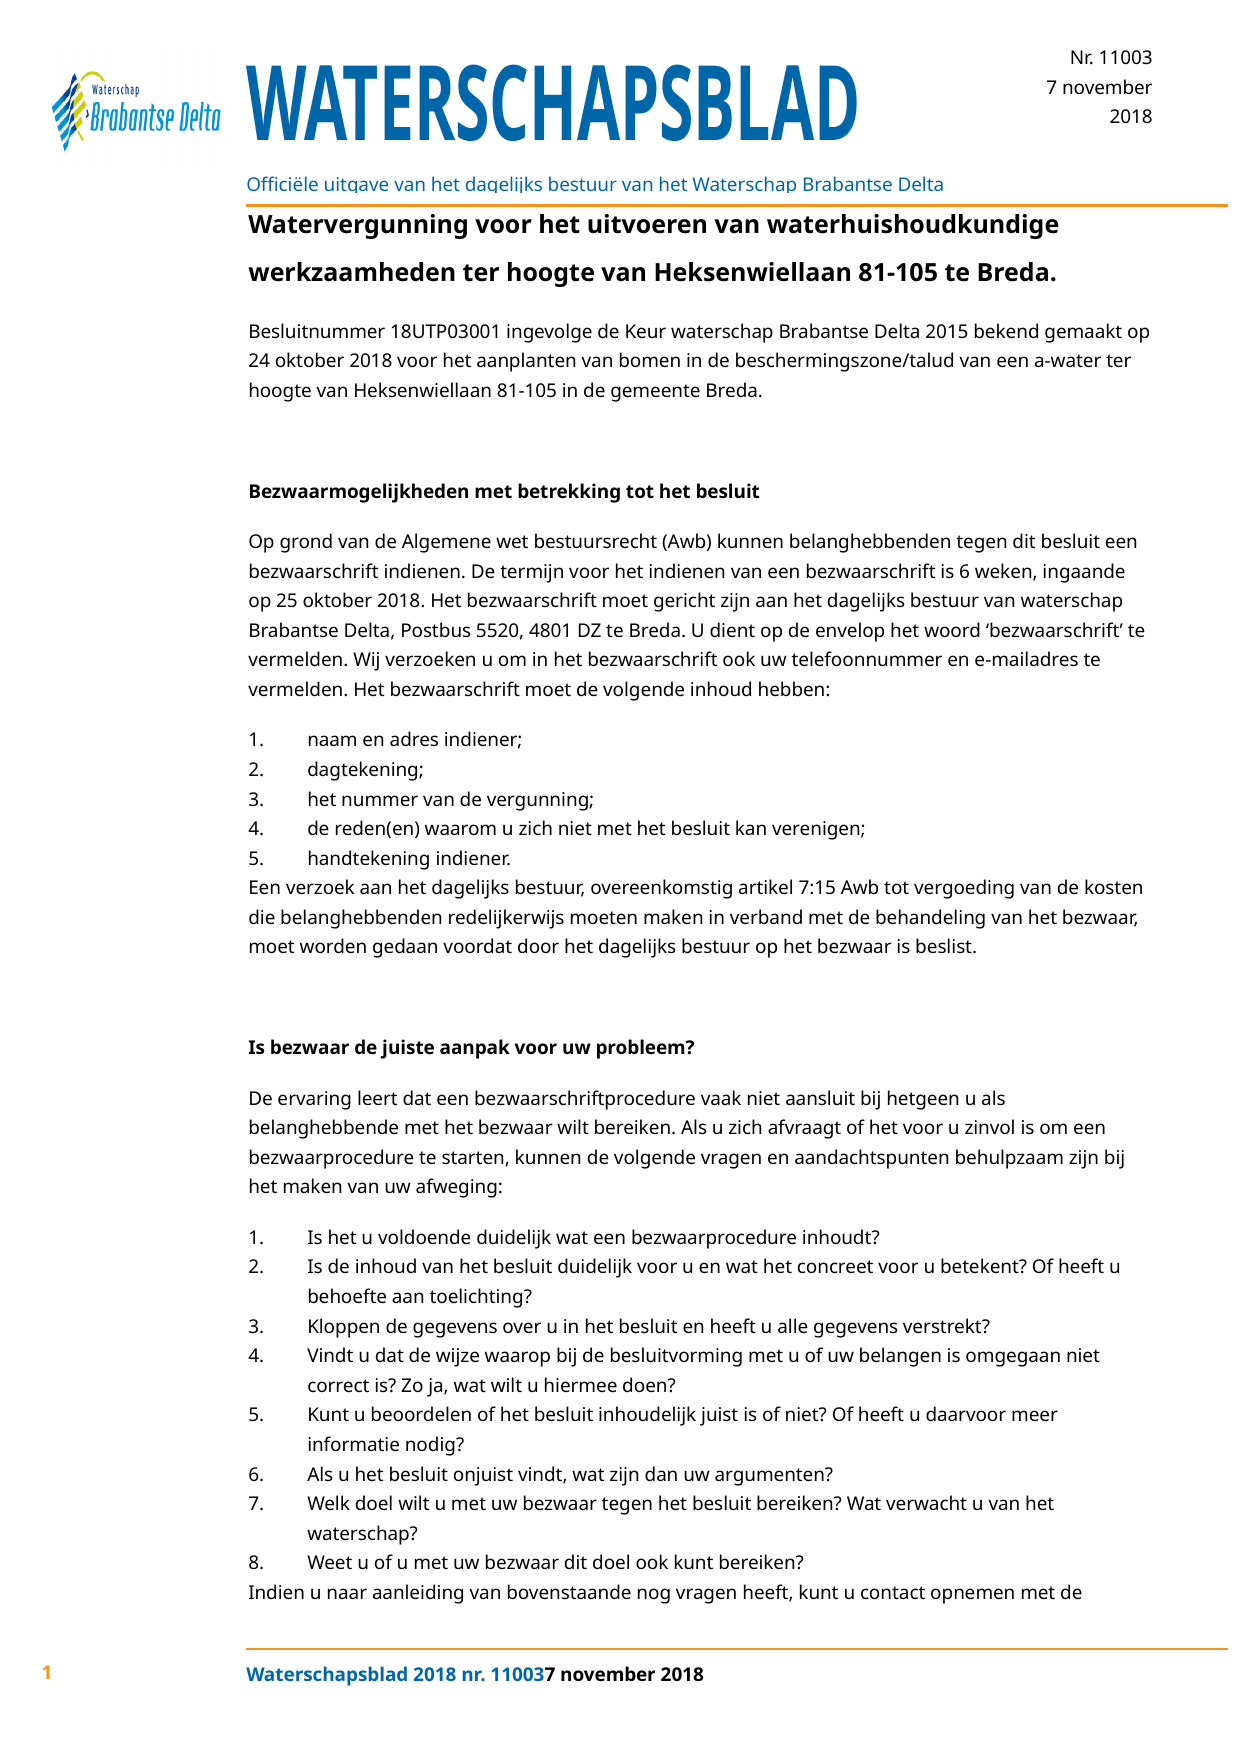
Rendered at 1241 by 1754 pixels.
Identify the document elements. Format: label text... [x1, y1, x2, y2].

list dagtekening; [248, 756, 1152, 782]
list Welk doel wilt u met uw bezwaar tegen het besluit bereiken? Wat verwacht u van het waterschap? [248, 1490, 1152, 1546]
list de reden(en) waarom u zich niet met het besluit kan verenigen; [248, 815, 1152, 841]
picture [41, 47, 231, 172]
text Een verzoek aan het dagelijks bestuur, overeenkomstig artikel 7:15 Awb tot vergoeding van de kosten die belanghebbenden redelijkerwijs moeten maken in verband met de behandeling van het bezwaar, moet worden gedaan voordat door het dagelijks bestuur op het bezwaar is beslist. [248, 874, 1152, 959]
list het nummer van de vergunning; [248, 786, 1152, 812]
list Is de inhoud van het besluit duidelijk voor u en wat het concreet voor u betekent? Of heeft u behoefte aan toelichting? [248, 1254, 1152, 1309]
list naam en adres indiener; [248, 727, 1152, 752]
list Vindt u dat de wijze waarop bij de besluitvorming met u of uw belangen is omgegaan niet correct is? Zo ja, wat wilt u hiermee doen? [248, 1342, 1152, 1398]
list Kunt u beoordelen of het besluit inhoudelijk juist is of niet? Of heeft u daarvoor meer informatie nodig? [248, 1402, 1152, 1457]
text Watervergunning voor het uitvoeren van waterhuishoudkundige werkzaamheden ter hoogte van Heksenwiellaan 81-105 te Breda. [248, 207, 1152, 288]
list Als u het besluit onjuist vindt, wat zijn dan uw argumenten? [248, 1461, 1152, 1487]
list Weet u of u met uw bezwaar dit doel ook kunt bereiken? [248, 1549, 1152, 1575]
text De ervaring leert dat een bezwaarschriftprocedure vaak niet aansluit bij hetgeen u als belanghebbende met het bezwaar wilt bereiken. Als u zich afvraagt of het voor u zinvol is om een bezwaarprocedure te starten, kunnen de volgende vragen en aandachtspunten behulpzaam zijn bij het maken van uw afweging: [248, 1085, 1152, 1199]
text Op grond van de Algemene wet bestuursrecht (Awb) kunnen belanghebbenden tegen dit besluit een bezwaarschrift indienen. De termijn voor het indienen van een bezwaarschrift is 6 weken, ingaande op 25 oktober 2018. Het bezwaarschrift moet gericht zijn aan het dagelijks bestuur van waterschap Brabantse Delta, Postbus 5520, 4801 DZ te Breda. U dient op de envelop het woord ‘bezwaarschrift’ te vermelden. Wij verzoeken u om in het bezwaarschrift ook uw telefoonnummer en e‑mailadres te vermelden. Het bezwaarschrift moet de volgende inhoud hebben: [248, 528, 1152, 702]
list handtekening indiener. [248, 845, 1152, 871]
list Is het u voldoende duidelijk wat een bezwaarprocedure inhoudt? [248, 1224, 1152, 1250]
text Bezwaarmogelijkheden met betrekking tot het besluit [248, 478, 1152, 504]
text Besluitnummer 18UTP03001 ingevolge de Keur waterschap Brabantse Delta 2015 bekend gemaakt op 24 oktober 2018 voor het aanplanten van bomen in de beschermingszone/talud van een a-water ter hoogte van Heksenwiellaan 81-105 in de gemeente Breda. [248, 318, 1152, 403]
text Indien u naar aanleiding van bovenstaande nog vragen heeft, kunt u contact opnemen met de [248, 1579, 1152, 1605]
list Kloppen de gegevens over u in het besluit en heeft u alle gegevens verstrekt? [248, 1313, 1152, 1339]
text Is bezwaar de juiste aanpak voor uw probleem? [248, 1034, 1152, 1060]
